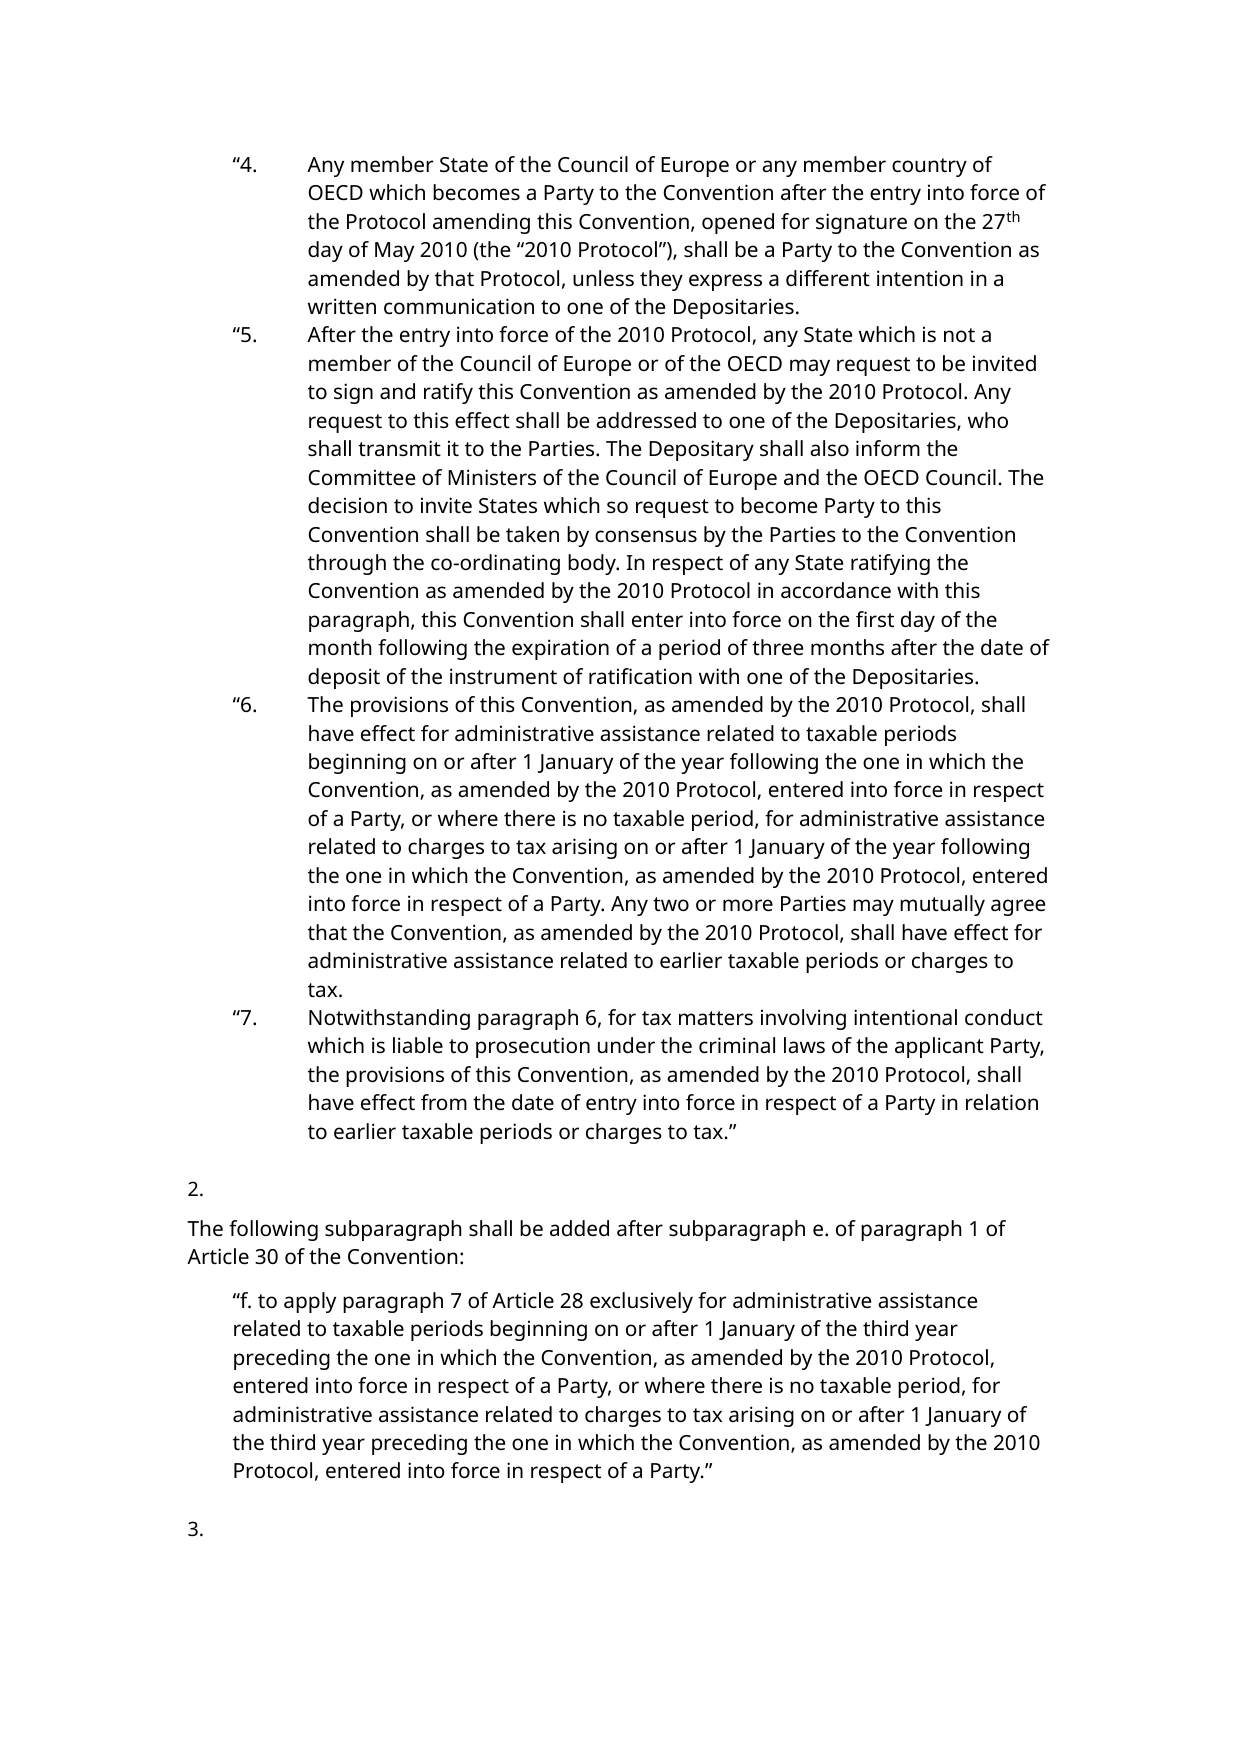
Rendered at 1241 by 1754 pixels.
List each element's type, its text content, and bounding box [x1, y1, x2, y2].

text 3. [187, 1515, 1053, 1542]
text 2. [187, 1175, 1053, 1202]
list Any member State of the Council of Europe or any member country of OECD which becomes a Party to the Convention after the entry into force of the Protocol amending this Convention, opened for signature on the 27th day of May 2010 (the “2010 Protocol”), shall be a Party to the Convention as amended by that Protocol, unless they express a different intention in a written communication to one of the Depositaries. [232, 150, 1053, 321]
text The following subparagraph shall be added after subparagraph e. of paragraph 1 of Article 30 of the Convention: [187, 1214, 1053, 1271]
text “f. to apply paragraph 7 of Article 28 exclusively for administrative assistance related to taxable periods beginning on or after 1 January of the third year preceding the one in which the Convention, as amended by the 2010 Protocol, entered into force in respect of a Party, or where there is no taxable period, for administrative assistance related to charges to tax arising on or after 1 January of the third year preceding the one in which the Convention, as amended by the 2010 Protocol, entered into force in respect of a Party.” [232, 1286, 1053, 1485]
list Notwithstanding paragraph 6, for tax matters involving intentional conduct which is liable to prosecution under the criminal laws of the applicant Party, the provisions of this Convention, as amended by the 2010 Protocol, shall have effect from the date of entry into force in respect of a Party in relation to earlier taxable periods or charges to tax.” [232, 1003, 1053, 1145]
list The provisions of this Convention, as amended by the 2010 Protocol, shall have effect for administrative assistance related to taxable periods beginning on or after 1 January of the year following the one in which the Convention, as amended by the 2010 Protocol, entered into force in respect of a Party, or where there is no taxable period, for administrative assistance related to charges to tax arising on or after 1 January of the year following the one in which the Convention, as amended by the 2010 Protocol, entered into force in respect of a Party. Any two or more Parties may mutually agree that the Convention, as amended by the 2010 Protocol, shall have effect for administrative assistance related to earlier taxable periods or charges to tax. [232, 690, 1053, 1003]
list After the entry into force of the 2010 Protocol, any State which is not a member of the Council of Europe or of the OECD may request to be invited to sign and ratify this Convention as amended by the 2010 Protocol. Any request to this effect shall be addressed to one of the Depositaries, who shall transmit it to the Parties. The Depositary shall also inform the Committee of Ministers of the Council of Europe and the OECD Council. The decision to invite States which so request to become Party to this Convention shall be taken by consensus by the Parties to the Convention through the co-ordinating body. In respect of any State ratifying the Convention as amended by the 2010 Protocol in accordance with this paragraph, this Convention shall enter into force on the first day of the month following the expiration of a period of three months after the date of deposit of the instrument of ratification with one of the Depositaries. [232, 321, 1053, 690]
